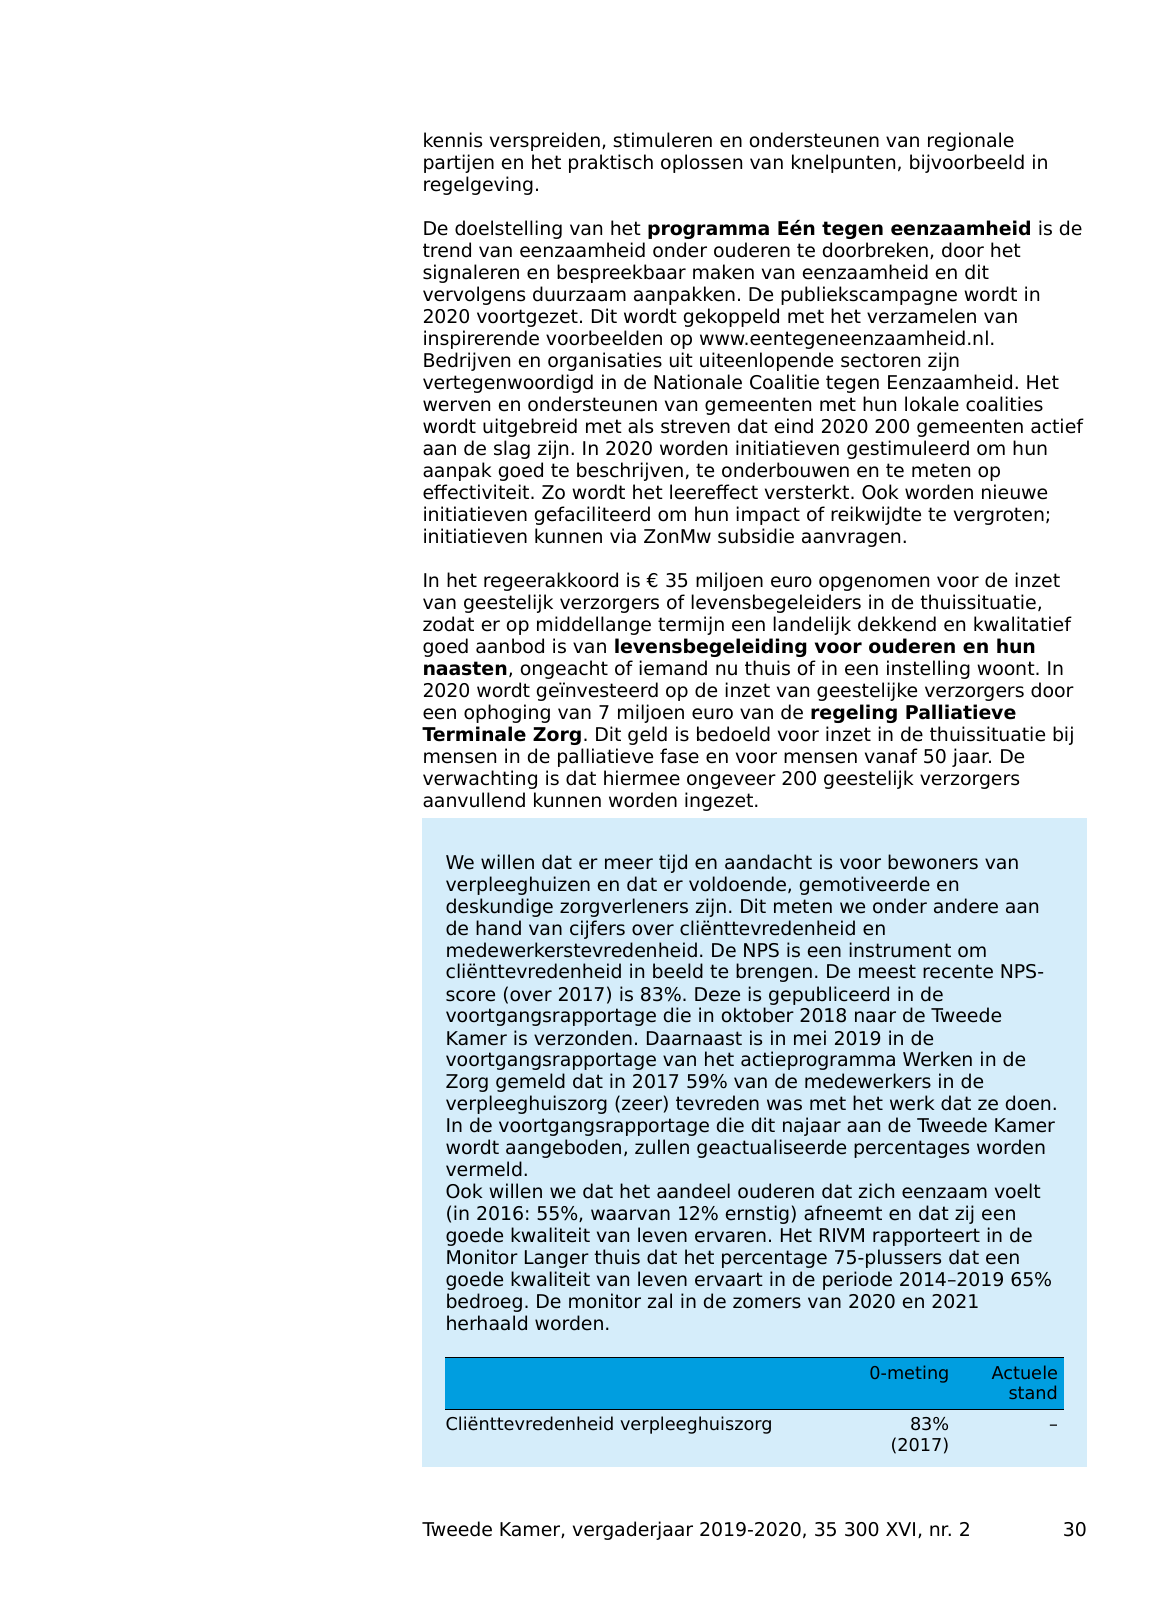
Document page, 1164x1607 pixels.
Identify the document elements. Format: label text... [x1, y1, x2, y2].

text De doelstelling van het programma Eén tegen eenzaamheid is de trend van eenzaamheid onder ouderen te doorbreken, door het signaleren en bespreekbaar maken van eenzaamheid en dit vervolgens duurzaam aanpakken. De publiekscampagne wordt in 2020 voortgezet. Dit wordt gekoppeld met het verzamelen van inspirerende voorbeelden op www.eentegeneenzaamheid.nl. Bedrijven en organisaties uit uiteenlopende sectoren zijn vertegenwoordigd in de Nationale Coalitie tegen Eenzaamheid. Het werven en ondersteunen van gemeenten met hun lokale coalities wordt uitgebreid met als streven dat eind 2020 200 gemeenten actief aan de slag zijn. In 2020 worden initiatieven gestimuleerd om hun aanpak goed te beschrijven, te onderbouwen en te meten op effectiviteit. Zo wordt het leereffect versterkt. Ook worden nieuwe initiatieven gefaciliteerd om hun impact of reikwijdte te vergroten; initiatieven kunnen via ZonMw subsidie aanvragen. [422, 218, 1087, 548]
table_header Actuele stand [955, 1358, 1064, 1409]
table_cell – [955, 1410, 1064, 1456]
table_header We willen dat er meer tijd en aandacht is voor bewoners van verpleeghuizen en dat er voldoende, gemotiveerde en deskundige zorgverleners zijn. Dit meten we onder andere aan de hand van cijfers over cliënttevredenheid en medewerkerstevredenheid. De NPS is een instrument om cliënttevredenheid in beeld te brengen. De meest recente NPS-score (over 2017) is 83%. Deze is gepubliceerd in de voortgangsrapportage die in oktober 2018 naar de Tweede Kamer is verzonden. Daarnaast is in mei 2019 in de voortgangsrapportage van het actieprogramma Werken in de Zorg gemeld dat in 2017 59% van de medewerkers in de verpleeghuiszorg (zeer) tevreden was met het werk dat ze doen. In de voortgangsrapportage die dit najaar aan de Tweede Kamer wordt aangeboden, zullen geactualiseerde percentages worden vermeld. Ook willen we dat het aandeel ouderen dat zich eenzaam voelt (in 2016: 55%, waarvan 12% ernstig) afneemt en dat zij een goede kwaliteit van leven ervaren. Het RIVM rapporteert in de Monitor Langer thuis dat het percentage 75-plussers dat een goede kwaliteit van leven ervaart in de periode 2014–2019 65% bedroeg. De monitor zal in de zomers van 2020 en 2021 herhaald worden. [422, 818, 1087, 1467]
text In het regeerakkoord is € 35 miljoen euro opgenomen voor de inzet van geestelijk verzorgers of levensbegeleiders in de thuissituatie, zodat er op middellange termijn een landelijk dekkend en kwalitatief goed aanbod is van levensbegeleiding voor ouderen en hun naasten, ongeacht of iemand nu thuis of in een instelling woont. In 2020 wordt geïnvesteerd op de inzet van geestelijke verzorgers door een ophoging van 7 miljoen euro van de regeling Palliatieve Terminale Zorg. Dit geld is bedoeld voor inzet in de thuissituatie bij mensen in de palliatieve fase en voor mensen vanaf 50 jaar. De verwachting is dat hiermee ongeveer 200 geestelijk verzorgers aanvullend kunnen worden ingezet. [422, 570, 1087, 812]
table_header [445, 1358, 846, 1409]
table_cell Cliënttevredenheid verpleeghuiszorg [445, 1410, 846, 1456]
text kennis verspreiden, stimuleren en ondersteunen van regionale partijen en het praktisch oplossen van knelpunten, bijvoorbeeld in regelgeving. [422, 130, 1087, 196]
table_header 0-meting [846, 1358, 955, 1409]
table_cell 83% (2017) [846, 1410, 955, 1456]
